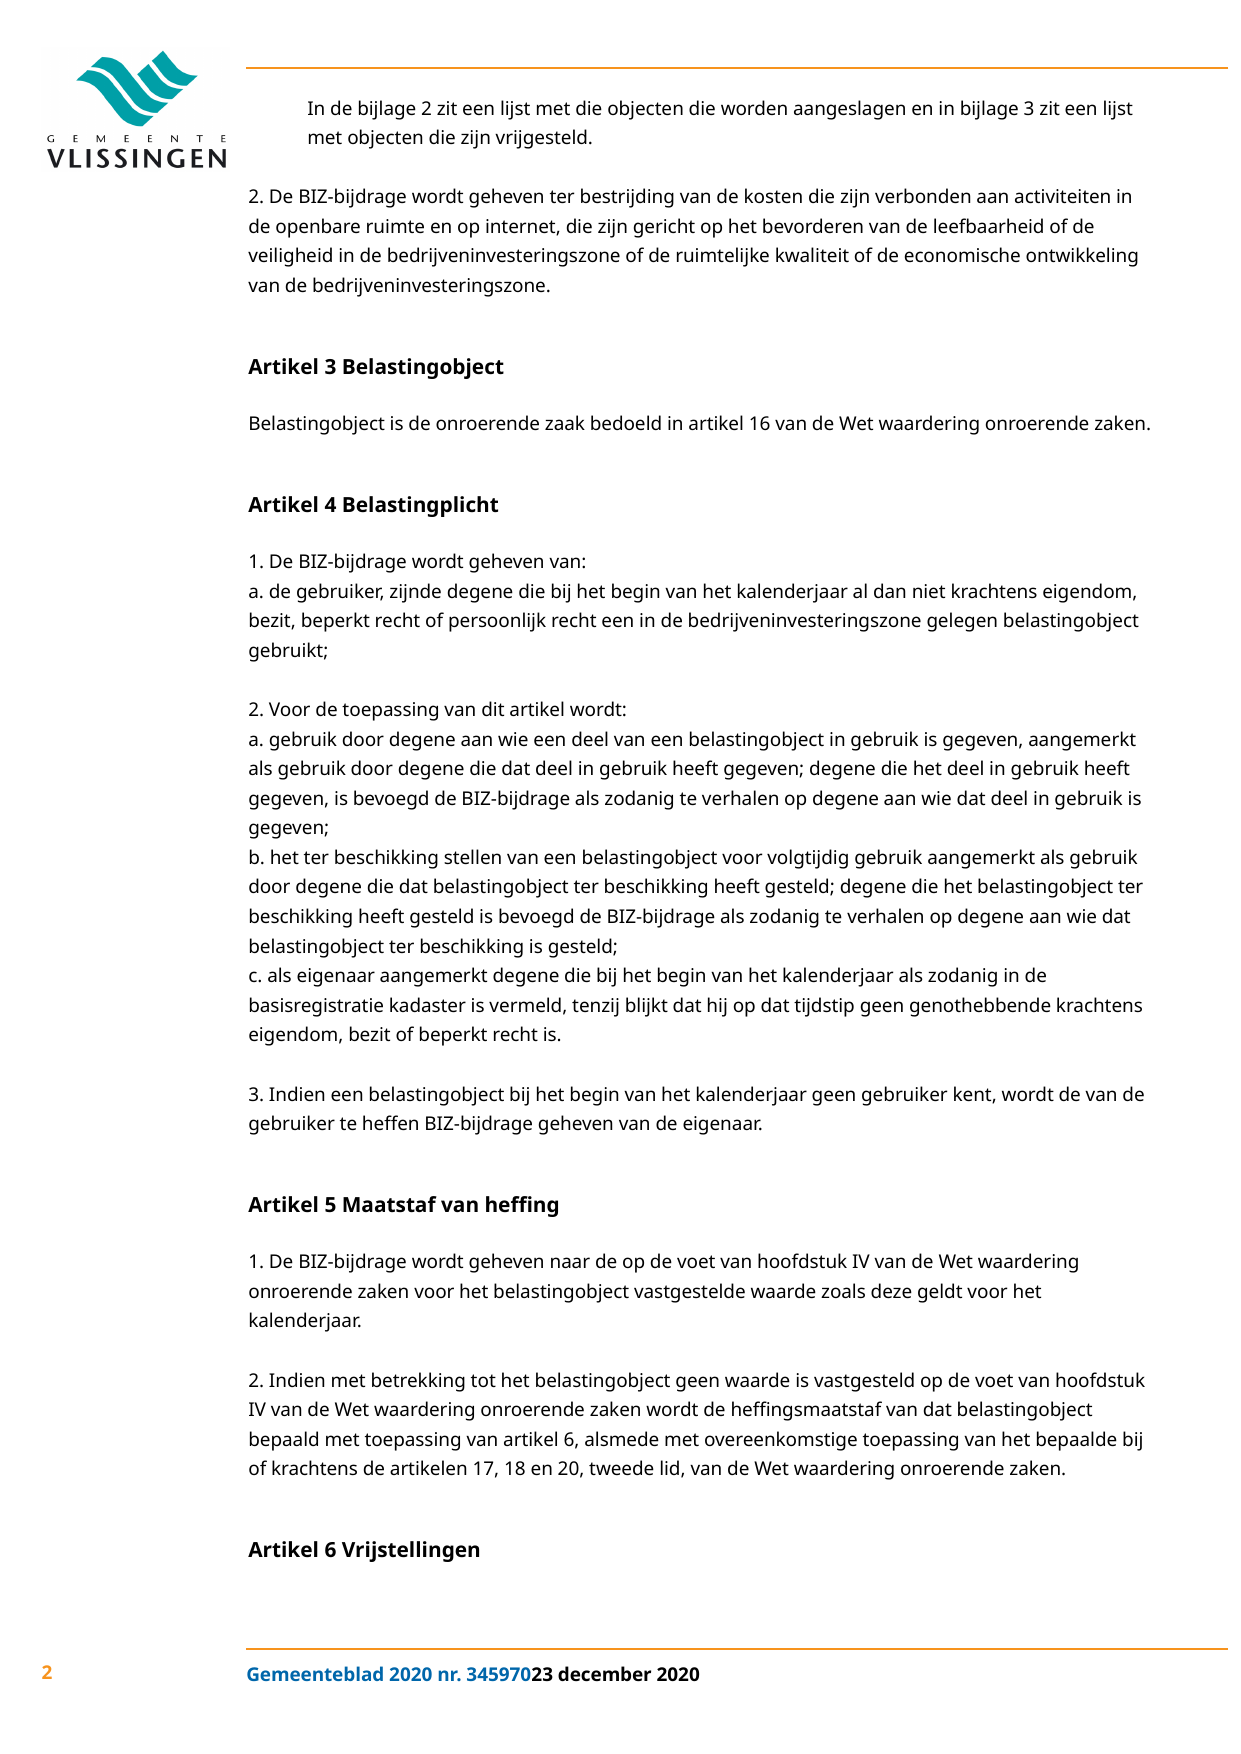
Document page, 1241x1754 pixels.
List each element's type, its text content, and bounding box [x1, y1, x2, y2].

text c. als eigenaar aangemerkt degene die bij het begin van het kalenderjaar als zodanig in de basisregistratie kadaster is vermeld, tenzij blijkt dat hij op dat tijdstip geen genothebbende krachtens eigendom, bezit of beperkt recht is. [248, 962, 1152, 1047]
list In de bijlage 2 zit een lijst met die objecten die worden aangeslagen en in bijlage 3 zit een lijst met objecten die zijn vrijgesteld. [248, 95, 1152, 150]
text Artikel 6 Vrijstellingen [248, 1536, 1152, 1564]
text a. gebruik door degene aan wie een deel van een belastingobject in gebruik is gegeven, aangemerkt als gebruik door degene die dat deel in gebruik heeft gegeven; degene die het deel in gebruik heeft gegeven, is bevoegd de BIZ-bijdrage als zodanig te verhalen op degene aan wie dat deel in gebruik is gegeven; [248, 726, 1152, 840]
text 1. De BIZ-bijdrage wordt geheven naar de op de voet van hoofdstuk IV van de Wet waardering onroerende zaken voor het belastingobject vastgestelde waarde zoals deze geldt voor het kalenderjaar. [248, 1248, 1152, 1333]
text Belastingobject is de onroerende zaak bedoeld in artikel 16 van de Wet waardering onroerende zaken. [248, 410, 1152, 436]
text a. de gebruiker, zijnde degene die bij het begin van het kalenderjaar al dan niet krachtens eigendom, bezit, beperkt recht of persoonlijk recht een in de bedrijveninvesteringszone gelegen belastingobject gebruikt; [248, 578, 1152, 663]
text 2. Indien met betrekking tot het belastingobject geen waarde is vastgesteld op de voet van hoofdstuk IV van de Wet waardering onroerende zaken wordt de heffingsmaatstaf van dat belastingobject bepaald met toepassing van artikel 6, alsmede met overeenkomstige toepassing van het bepaalde bij of krachtens de artikelen 17, 18 en 20, tweede lid, van de Wet waardering onroerende zaken. [248, 1367, 1152, 1481]
text Artikel 3 Belastingobject [248, 352, 1152, 381]
text 1. De BIZ-bijdrage wordt geheven van: [248, 548, 1152, 574]
text Artikel 5 Maatstaf van heffing [248, 1190, 1152, 1219]
text 3. Indien een belastingobject bij het begin van het kalenderjaar geen gebruiker kent, wordt de van de gebruiker te heffen BIZ-bijdrage geheven van de eigenaar. [248, 1081, 1152, 1136]
picture [41, 47, 231, 172]
text Artikel 4 Belastingplicht [248, 490, 1152, 519]
text 2. De BIZ-bijdrage wordt geheven ter bestrijding van de kosten die zijn verbonden aan activiteiten in de openbare ruimte en op internet, die zijn gericht op het bevorderen van de leefbaarheid of de veiligheid in de bedrijveninvesteringszone of de ruimtelijke kwaliteit of de economische ontwikkeling van de bedrijveninvesteringszone. [248, 183, 1152, 298]
text b. het ter beschikking stellen van een belastingobject voor volgtijdig gebruik aangemerkt als gebruik door degene die dat belastingobject ter beschikking heeft gesteld; degene die het belastingobject ter beschikking heeft gesteld is bevoegd de BIZ-bijdrage als zodanig te verhalen op degene aan wie dat belastingobject ter beschikking is gesteld; [248, 844, 1152, 959]
text 2. Voor de toepassing van dit artikel wordt: [248, 696, 1152, 722]
